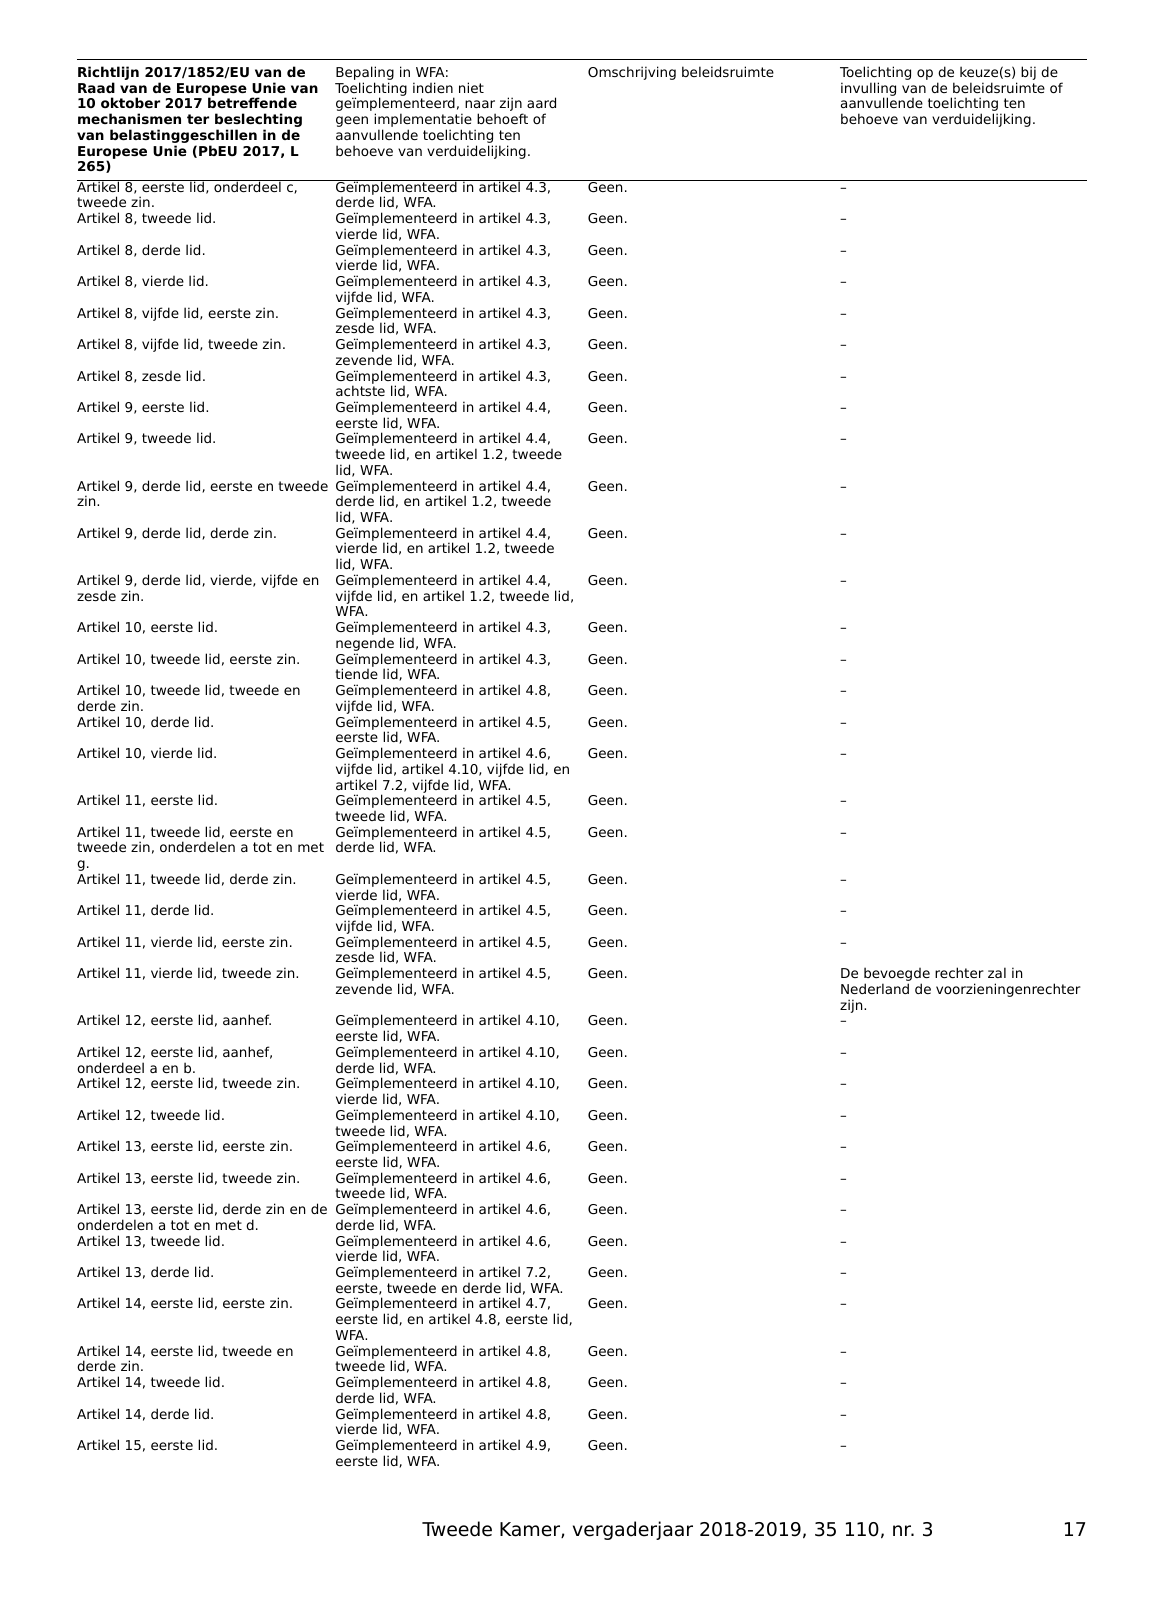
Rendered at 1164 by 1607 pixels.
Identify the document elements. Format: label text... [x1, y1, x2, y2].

table_cell – [834, 1139, 1087, 1171]
table_cell Geen. [582, 1076, 834, 1108]
table_cell Geen. [582, 683, 834, 714]
table_cell Artikel 14, eerste lid, tweede en derde zin. [77, 1344, 329, 1375]
table_cell Geïmplementeerd in artikel 4.4, vijfde lid, en artikel 1.2, tweede lid, WFA. [329, 573, 582, 620]
table_cell – [834, 337, 1087, 368]
table_cell – [834, 1202, 1087, 1233]
table_cell Geïmplementeerd in artikel 4.5, zesde lid, WFA. [329, 935, 582, 966]
table_cell Geïmplementeerd in artikel 4.6, derde lid, WFA. [329, 1202, 582, 1233]
table_cell Geïmplementeerd in artikel 4.4, eerste lid, WFA. [329, 400, 582, 431]
table_cell – [834, 526, 1087, 573]
table_cell Geïmplementeerd in artikel 4.10, derde lid, WFA. [329, 1045, 582, 1076]
table_cell Geïmplementeerd in artikel 4.6, vijfde lid, artikel 4.10, vijfde lid, en artikel 7.2, vijfde lid, WFA. [329, 746, 582, 793]
table_cell Geïmplementeerd in artikel 4.6, tweede lid, WFA. [329, 1171, 582, 1202]
table_cell Geen. [582, 526, 834, 573]
table_cell Geïmplementeerd in artikel 4.10, tweede lid, WFA. [329, 1108, 582, 1139]
table_header Richtlijn 2017/1852/EU van de Raad van de Europese Unie van 10 oktober 2017 betreffende mechanismen ter beslechting van belastinggeschillen in de Europese Unie (PbEU 2017, L 265) [77, 60, 329, 179]
table_cell – [834, 305, 1087, 337]
table_cell Artikel 14, derde lid. [77, 1406, 329, 1438]
table_cell – [834, 1296, 1087, 1343]
table_cell Artikel 12, eerste lid, aanhef. [77, 1013, 329, 1045]
table_cell Geïmplementeerd in artikel 4.3, vierde lid, WFA. [329, 211, 582, 242]
table_cell Artikel 8, eerste lid, onderdeel c, tweede zin. [77, 181, 329, 211]
table_cell Artikel 9, derde lid, vierde, vijfde en zesde zin. [77, 573, 329, 620]
table_cell – [834, 1234, 1087, 1265]
table_cell Geen. [582, 337, 834, 368]
table_cell Geïmplementeerd in artikel 4.3, vierde lid, WFA. [329, 243, 582, 274]
table_cell Geïmplementeerd in artikel 4.5, vierde lid, WFA. [329, 872, 582, 903]
table_cell Geïmplementeerd in artikel 4.6, eerste lid, WFA. [329, 1139, 582, 1171]
table_cell Geen. [582, 431, 834, 478]
table_cell Artikel 11, vierde lid, tweede zin. [77, 966, 329, 1013]
table_cell – [834, 1013, 1087, 1045]
table_cell Geen. [582, 651, 834, 683]
table_cell Geïmplementeerd in artikel 4.5, eerste lid, WFA. [329, 714, 582, 746]
table_cell Geen. [582, 1438, 834, 1469]
table_cell Geïmplementeerd in artikel 4.3, tiende lid, WFA. [329, 651, 582, 683]
table_cell Geïmplementeerd in artikel 4.5, vijfde lid, WFA. [329, 903, 582, 934]
table_cell – [834, 1045, 1087, 1076]
table_cell – [834, 274, 1087, 305]
table_cell Geen. [582, 400, 834, 431]
table_cell Geen. [582, 793, 834, 824]
table_cell Geïmplementeerd in artikel 4.8, vijfde lid, WFA. [329, 683, 582, 714]
table_cell Artikel 11, tweede lid, derde zin. [77, 872, 329, 903]
table_cell Artikel 9, derde lid, eerste en tweede zin. [77, 479, 329, 526]
table_cell Geen. [582, 966, 834, 1013]
table_cell Geïmplementeerd in artikel 4.8, vierde lid, WFA. [329, 1406, 582, 1438]
table_cell Geen. [582, 211, 834, 242]
table_cell – [834, 651, 1087, 683]
table_cell Geen. [582, 746, 834, 793]
table_cell Artikel 9, tweede lid. [77, 431, 329, 478]
table_cell – [834, 479, 1087, 526]
table_cell Geïmplementeerd in artikel 4.3, vijfde lid, WFA. [329, 274, 582, 305]
table_cell Artikel 13, eerste lid, derde zin en de onderdelen a tot en met d. [77, 1202, 329, 1233]
table_cell Artikel 10, vierde lid. [77, 746, 329, 793]
table_cell Geen. [582, 825, 834, 872]
table_cell Geen. [582, 620, 834, 651]
table_cell Geen. [582, 903, 834, 934]
table_cell Geïmplementeerd in artikel 4.3, achtste lid, WFA. [329, 368, 582, 400]
table_cell Artikel 9, eerste lid. [77, 400, 329, 431]
table_cell – [834, 746, 1087, 793]
table_cell – [834, 1375, 1087, 1406]
table_cell – [834, 903, 1087, 934]
table_cell Artikel 8, zesde lid. [77, 368, 329, 400]
table_cell Artikel 12, tweede lid. [77, 1108, 329, 1139]
table_cell Geen. [582, 1296, 834, 1343]
table_cell Geïmplementeerd in artikel 4.10, eerste lid, WFA. [329, 1013, 582, 1045]
table_cell Geen. [582, 935, 834, 966]
table_cell – [834, 1265, 1087, 1296]
table_cell De bevoegde rechter zal in Nederland de voorzieningenrechter zijn. [834, 966, 1087, 1013]
table_cell Artikel 11, eerste lid. [77, 793, 329, 824]
table_cell – [834, 243, 1087, 274]
table_header Bepaling in WFA: Toelichting indien niet geïmplementeerd, naar zijn aard geen implementatie behoeft of aanvullende toelichting ten behoeve van verduidelijking. [329, 60, 582, 179]
table_cell – [834, 211, 1087, 242]
table_cell Geen. [582, 1202, 834, 1233]
table_cell Geïmplementeerd in artikel 4.6, vierde lid, WFA. [329, 1234, 582, 1265]
table_cell – [834, 1108, 1087, 1139]
table_cell Geen. [582, 1344, 834, 1375]
table_cell Geen. [582, 573, 834, 620]
table_cell Geen. [582, 1108, 834, 1139]
table_cell Geïmplementeerd in artikel 4.5, derde lid, WFA. [329, 825, 582, 872]
table_cell Artikel 13, eerste lid, eerste zin. [77, 1139, 329, 1171]
table_cell Artikel 9, derde lid, derde zin. [77, 526, 329, 573]
table_cell – [834, 431, 1087, 478]
table_cell – [834, 368, 1087, 400]
table_header Omschrijving beleidsruimte [582, 60, 834, 179]
table_cell Artikel 14, tweede lid. [77, 1375, 329, 1406]
table_cell Geen. [582, 368, 834, 400]
table_cell – [834, 1406, 1087, 1438]
table_cell Geen. [582, 1234, 834, 1265]
table_cell – [834, 935, 1087, 966]
table_cell Artikel 13, tweede lid. [77, 1234, 329, 1265]
table_cell – [834, 573, 1087, 620]
table_cell Geïmplementeerd in artikel 4.10, vierde lid, WFA. [329, 1076, 582, 1108]
table_cell Geen. [582, 1265, 834, 1296]
table_cell Artikel 10, tweede lid, eerste zin. [77, 651, 329, 683]
table_cell Artikel 15, eerste lid. [77, 1438, 329, 1469]
table_cell Geen. [582, 243, 834, 274]
table_cell Geïmplementeerd in artikel 4.4, vierde lid, en artikel 1.2, tweede lid, WFA. [329, 526, 582, 573]
table_cell Geïmplementeerd in artikel 4.7, eerste lid, en artikel 4.8, eerste lid, WFA. [329, 1296, 582, 1343]
table_cell Artikel 10, derde lid. [77, 714, 329, 746]
table_cell Artikel 8, vijfde lid, eerste zin. [77, 305, 329, 337]
table_cell – [834, 620, 1087, 651]
table_cell – [834, 683, 1087, 714]
table_cell – [834, 1344, 1087, 1375]
table_cell Geen. [582, 1045, 834, 1076]
table_cell Geen. [582, 1139, 834, 1171]
table_cell Geen. [582, 274, 834, 305]
table_cell Artikel 8, derde lid. [77, 243, 329, 274]
table_cell Geen. [582, 714, 834, 746]
table_cell – [834, 1438, 1087, 1469]
table_cell – [834, 793, 1087, 824]
table_cell Artikel 11, derde lid. [77, 903, 329, 934]
table_cell Geïmplementeerd in artikel 4.8, tweede lid, WFA. [329, 1344, 582, 1375]
table_cell Artikel 8, vierde lid. [77, 274, 329, 305]
table_cell Geen. [582, 1406, 834, 1438]
table_cell Geen. [582, 305, 834, 337]
table_cell – [834, 714, 1087, 746]
table_cell Geïmplementeerd in artikel 4.5, zevende lid, WFA. [329, 966, 582, 1013]
table_cell Geen. [582, 872, 834, 903]
table_cell Artikel 8, vijfde lid, tweede zin. [77, 337, 329, 368]
table_cell – [834, 872, 1087, 903]
table_cell Geïmplementeerd in artikel 4.3, negende lid, WFA. [329, 620, 582, 651]
table_cell – [834, 181, 1087, 211]
table_cell – [834, 1171, 1087, 1202]
table_cell Artikel 11, tweede lid, eerste en tweede zin, onderdelen a tot en met g. [77, 825, 329, 872]
table_cell Geen. [582, 1171, 834, 1202]
table_cell Geen. [582, 1375, 834, 1406]
table_cell Geen. [582, 181, 834, 211]
table_cell Geïmplementeerd in artikel 4.9, eerste lid, WFA. [329, 1438, 582, 1469]
table_cell – [834, 400, 1087, 431]
table_cell Artikel 13, eerste lid, tweede zin. [77, 1171, 329, 1202]
table_cell Geïmplementeerd in artikel 7.2, eerste, tweede en derde lid, WFA. [329, 1265, 582, 1296]
table_cell Artikel 8, tweede lid. [77, 211, 329, 242]
table_cell Artikel 10, tweede lid, tweede en derde zin. [77, 683, 329, 714]
table_cell – [834, 1076, 1087, 1108]
table_cell Geen. [582, 479, 834, 526]
table_cell Geïmplementeerd in artikel 4.8, derde lid, WFA. [329, 1375, 582, 1406]
table_cell Artikel 14, eerste lid, eerste zin. [77, 1296, 329, 1343]
table_cell Geïmplementeerd in artikel 4.4, tweede lid, en artikel 1.2, tweede lid, WFA. [329, 431, 582, 478]
table_cell Geïmplementeerd in artikel 4.4, derde lid, en artikel 1.2, tweede lid, WFA. [329, 479, 582, 526]
table_cell Geïmplementeerd in artikel 4.3, derde lid, WFA. [329, 181, 582, 211]
table_cell Geen. [582, 1013, 834, 1045]
table_cell Geïmplementeerd in artikel 4.5, tweede lid, WFA. [329, 793, 582, 824]
table_cell Geïmplementeerd in artikel 4.3, zesde lid, WFA. [329, 305, 582, 337]
table_cell Artikel 11, vierde lid, eerste zin. [77, 935, 329, 966]
table_cell Geïmplementeerd in artikel 4.3, zevende lid, WFA. [329, 337, 582, 368]
table_header Toelichting op de keuze(s) bij de invulling van de beleidsruimte of aanvullende toelichting ten behoeve van verduidelijking. [834, 60, 1087, 179]
table_cell Artikel 13, derde lid. [77, 1265, 329, 1296]
table_cell Artikel 10, eerste lid. [77, 620, 329, 651]
table_cell – [834, 825, 1087, 872]
table_cell Artikel 12, eerste lid, aanhef, onderdeel a en b. [77, 1045, 329, 1076]
table_cell Artikel 12, eerste lid, tweede zin. [77, 1076, 329, 1108]
